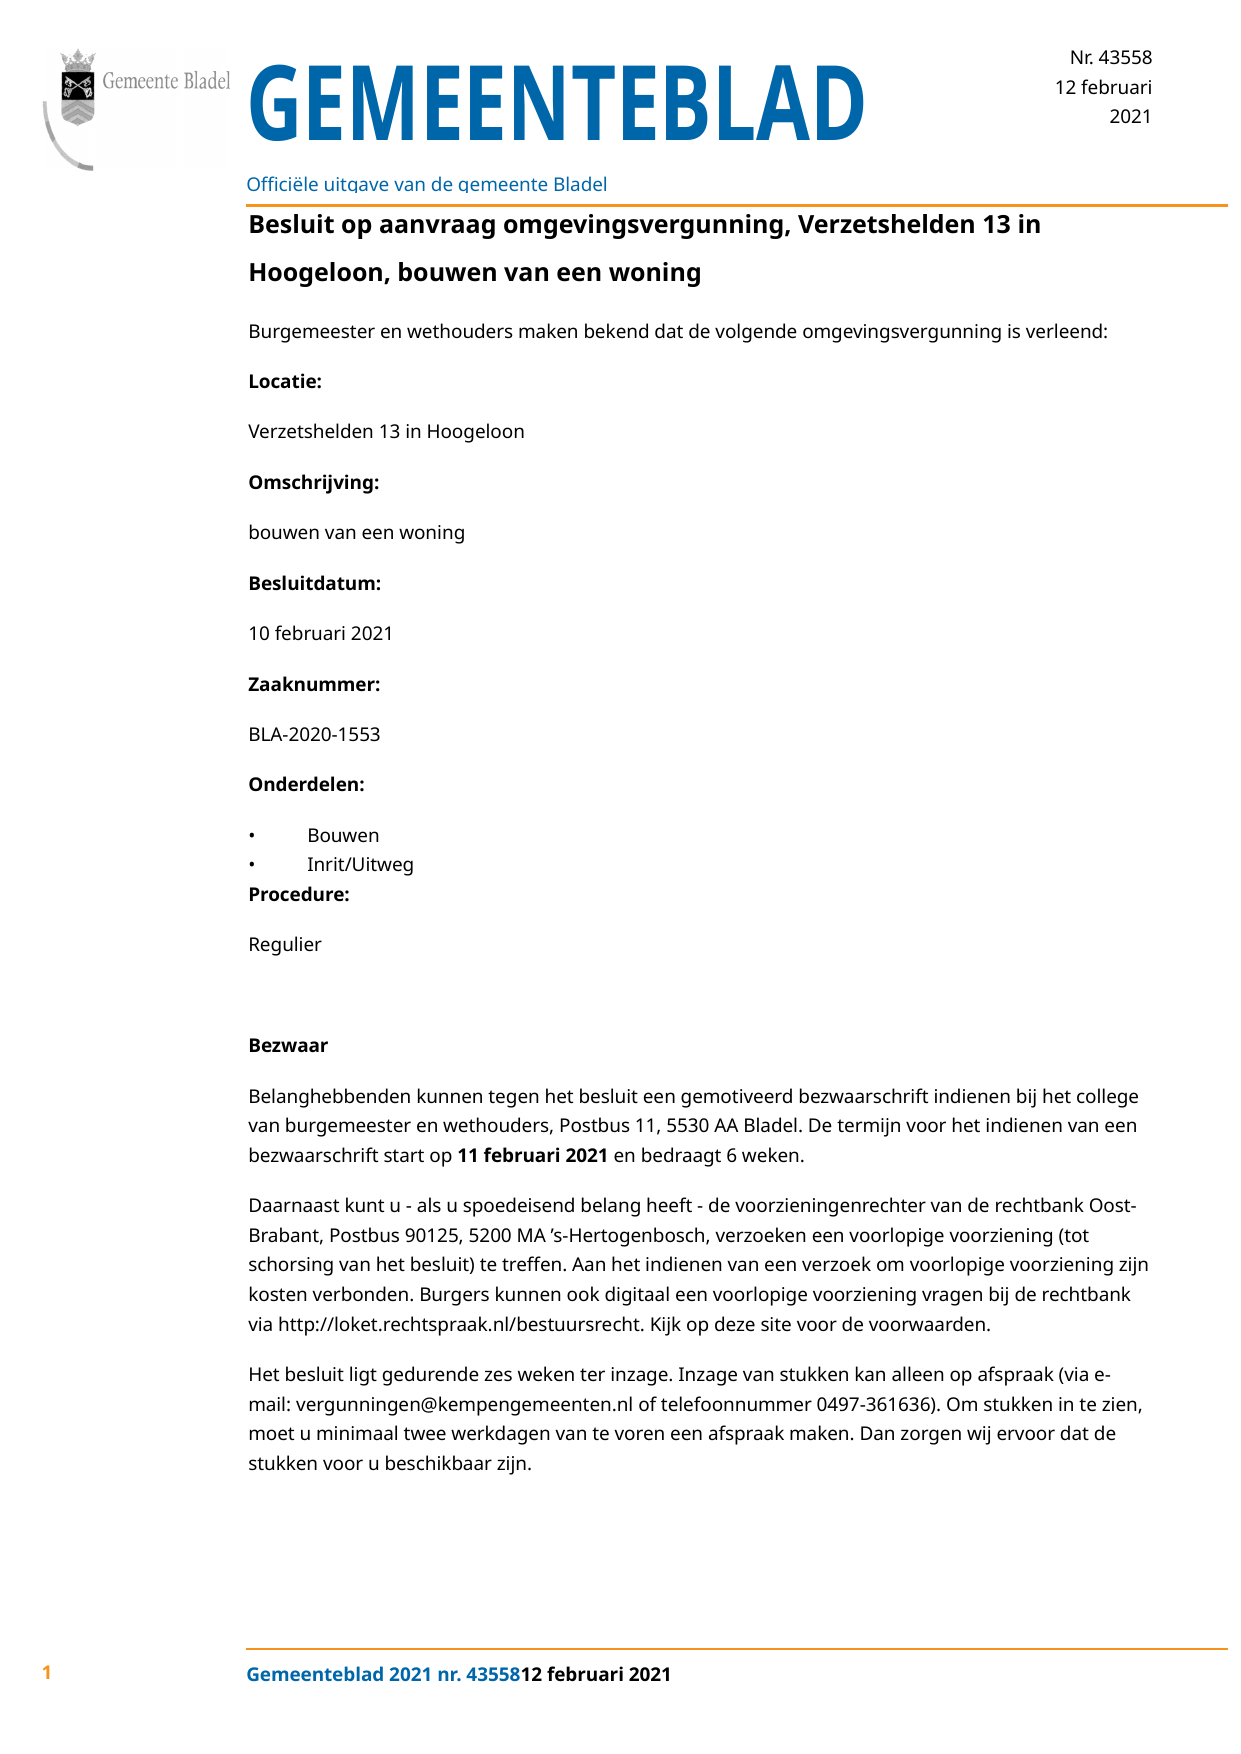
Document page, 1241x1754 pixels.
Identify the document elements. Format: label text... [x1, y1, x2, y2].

text BLA-2020-1553 [248, 721, 1152, 747]
picture [41, 47, 231, 172]
list Inrit/Uitweg [248, 852, 1152, 877]
text bouwen van een woning [248, 519, 1152, 545]
list Bouwen [248, 822, 1152, 848]
text Besluit op aanvraag omgevingsvergunning, Verzetshelden 13 in Hoogeloon, bouwen van een woning [248, 207, 1152, 288]
text Onderdelen: [248, 772, 1152, 797]
text Verzetshelden 13 in Hoogeloon [248, 419, 1152, 444]
text Belanghebbenden kunnen tegen het besluit een gemotiveerd bezwaarschrift indienen bij het college van burgemeester en wethouders, Postbus 11, 5530 AA Bladel. De termijn voor het indienen van een bezwaarschrift start op 11 februari 2021 en bedraagt 6 weken. [248, 1083, 1152, 1168]
text Procedure: [248, 881, 1152, 907]
text 10 februari 2021 [248, 620, 1152, 646]
text Burgemeester en wethouders maken bekend dat de volgende omgevingsvergunning is verleend: [248, 318, 1152, 344]
text Het besluit ligt gedurende zes weken ter inzage. Inzage van stukken kan alleen op afspraak (via e-mail: vergunningen@kempengemeenten.nl of telefoonnummer 0497-361636). Om stukken in te zien, moet u minimaal twee werkdagen van te voren een afspraak maken. Dan zorgen wij ervoor dat de stukken voor u beschikbaar zijn. [248, 1361, 1152, 1476]
text Zaaknummer: [248, 671, 1152, 697]
text Locatie: [248, 368, 1152, 394]
text Daarnaast kunt u - als u spoedeisend belang heeft - de voorzieningenrechter van de rechtbank Oost-Brabant, Postbus 90125, 5200 MA ’s-Hertogenbosch, verzoeken een voorlopige voorziening (tot schorsing van het besluit) te treffen. Aan het indienen van een verzoek om voorlopige voorziening zijn kosten verbonden. Burgers kunnen ook digitaal een voorlopige voorziening vragen bij de rechtbank via http://loket.rechtspraak.nl/bestuursrecht. Kijk op deze site voor de voorwaarden. [248, 1192, 1152, 1337]
text Besluitdatum: [248, 570, 1152, 596]
text Bezwaar [248, 1032, 1152, 1058]
text Regulier [248, 932, 1152, 957]
text Omschrijving: [248, 469, 1152, 495]
